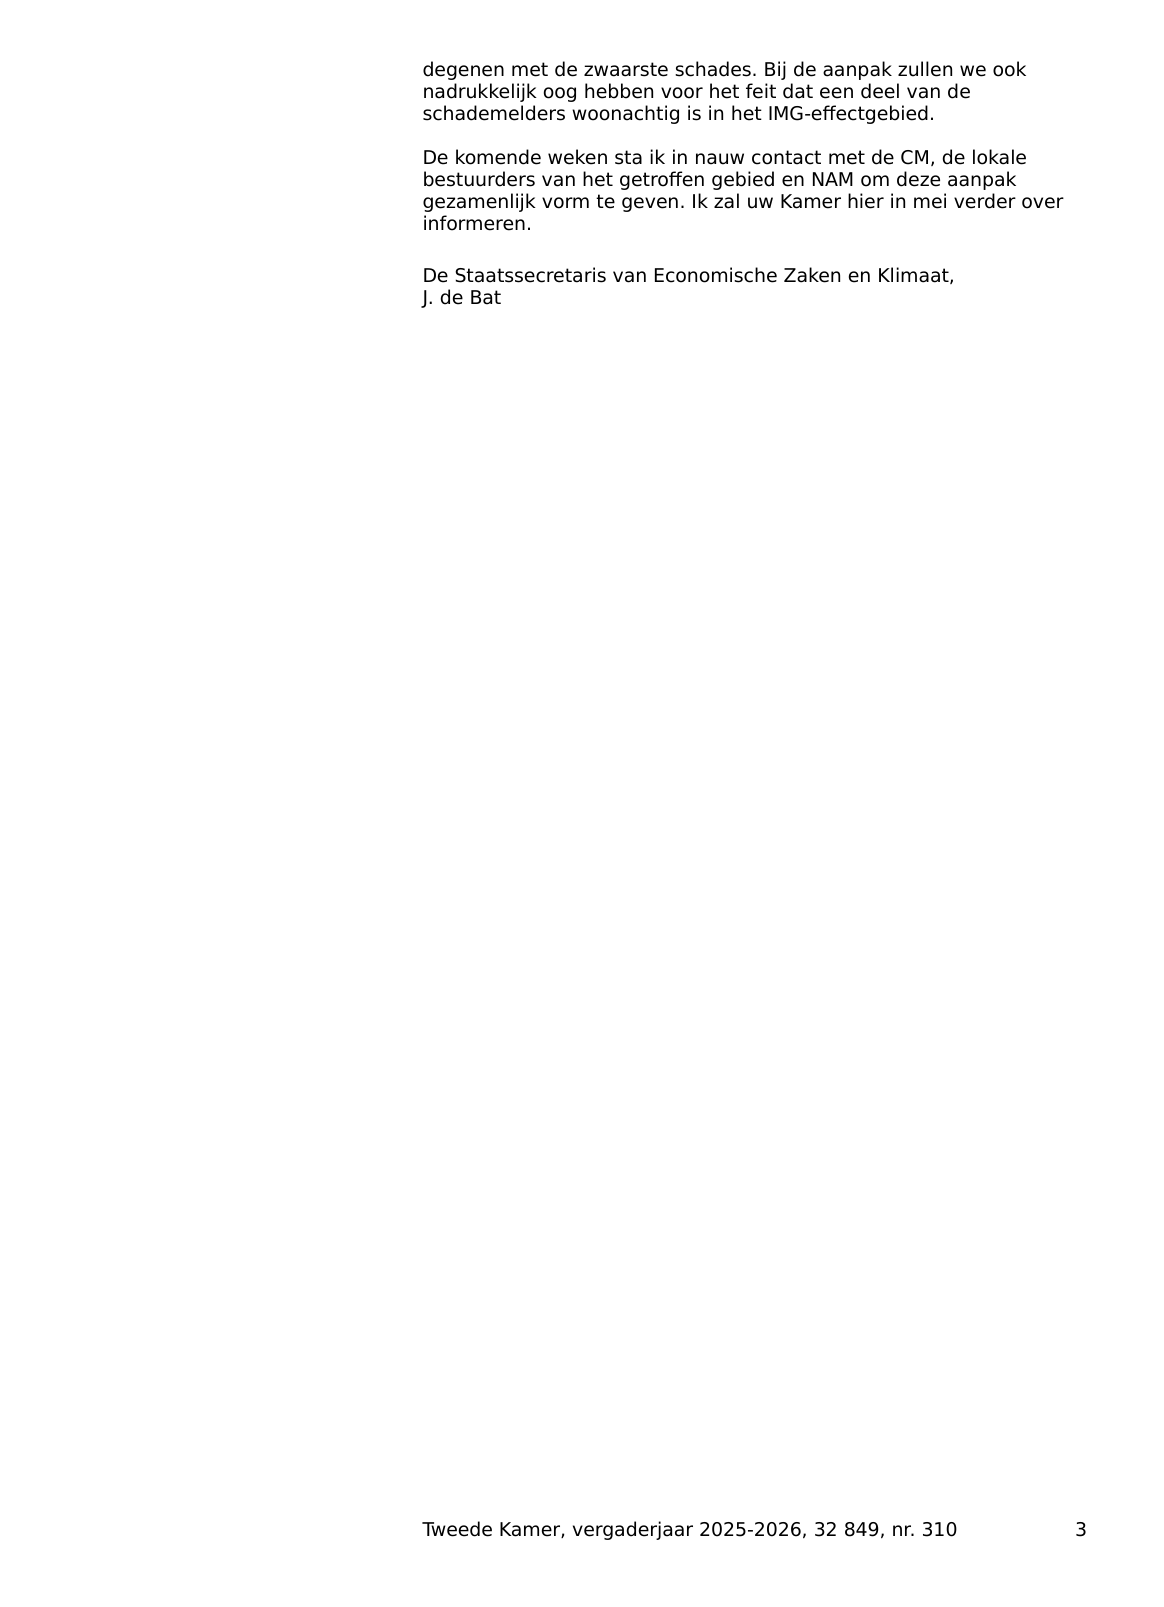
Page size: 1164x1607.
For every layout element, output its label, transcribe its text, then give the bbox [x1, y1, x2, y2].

text De komende weken sta ik in nauw contact met de CM, de lokale bestuurders van het getroffen gebied en NAM om deze aanpak gezamenlijk vorm te geven. Ik zal uw Kamer hier in mei verder over informeren. [422, 147, 1087, 235]
text degenen met de zwaarste schades. Bij de aanpak zullen we ook nadrukkelijk oog hebben voor het feit dat een deel van de schademelders woonachtig is in het IMG-effectgebied. [422, 59, 1087, 125]
text De Staatssecretaris van Economische Zaken en Klimaat, J. de Bat [422, 265, 1087, 309]
